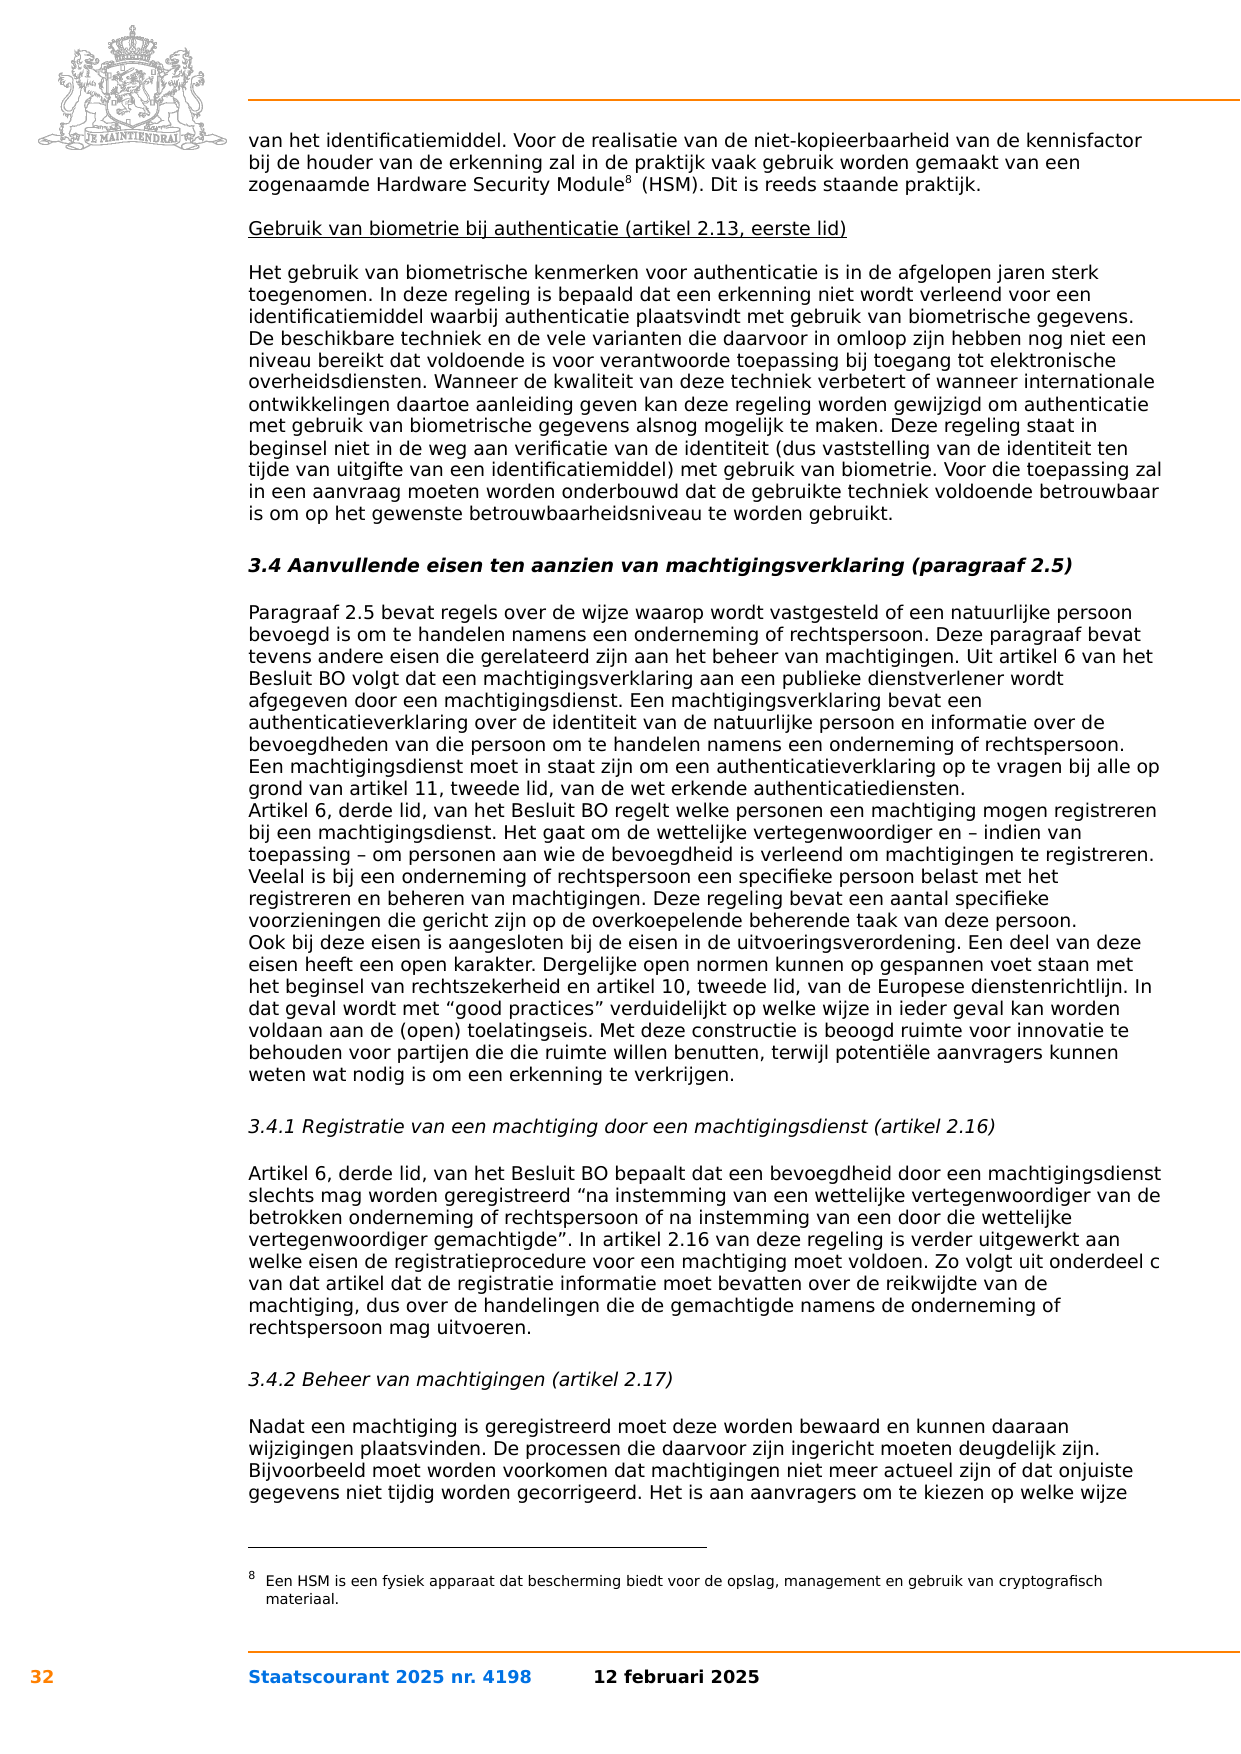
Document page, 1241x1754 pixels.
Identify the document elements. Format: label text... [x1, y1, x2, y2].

text Een HSM is een fysiek apparaat dat bescherming biedt voor de opslag, management en gebruik van cryptografisch materiaal. [248, 1569, 1163, 1608]
text Artikel 6, derde lid, van het Besluit BO bepaalt dat een bevoegdheid door een machtigingsdienst slechts mag worden geregistreerd “na instemming van een wettelijke vertegenwoordiger van de betrokken onderneming of rechtspersoon of na instemming van een door die wettelijke vertegenwoordiger gemachtigde”. In artikel 2.16 van deze regeling is verder uitgewerkt aan welke eisen de registratieprocedure voor een machtiging moet voldoen. Zo volgt uit onderdeel c van dat artikel dat de registratie informatie moet bevatten over de reikwijdte van de machtiging, dus over de handelingen die de gemachtigde namens de onderneming of rechtspersoon mag uitvoeren. [248, 1163, 1163, 1339]
subtitle 3.4 Aanvullende eisen ten aanzien van machtigingsverklaring (paragraaf 2.5) [248, 555, 1163, 577]
picture [38, 25, 227, 150]
text Het gebruik van biometrische kenmerken voor authenticatie is in de afgelopen jaren sterk toegenomen. In deze regeling is bepaald dat een erkenning niet wordt verleend voor een identificatiemiddel waarbij authenticatie plaatsvindt met gebruik van biometrische gegevens. De beschikbare techniek en de vele varianten die daarvoor in omloop zijn hebben nog niet een niveau bereikt dat voldoende is voor verantwoorde toepassing bij toegang tot elektronische overheidsdiensten. Wanneer de kwaliteit van deze techniek verbetert of wanneer internationale ontwikkelingen daartoe aanleiding geven kan deze regeling worden gewijzigd om authenticatie met gebruik van biometrische gegevens alsnog mogelijk te maken. Deze regeling staat in beginsel niet in de weg aan verificatie van de identiteit (dus vaststelling van de identiteit ten tijde van uitgifte van een identificatiemiddel) met gebruik van biometrie. Voor die toepassing zal in een aanvraag moeten worden onderbouwd dat de gebruikte techniek voldoende betrouwbaar is om op het gewenste betrouwbaarheidsniveau te worden gebruikt. [248, 262, 1163, 525]
text Artikel 6, derde lid, van het Besluit BO regelt welke personen een machtiging mogen registreren bij een machtigingsdienst. Het gaat om de wettelijke vertegenwoordiger en – indien van toepassing – om personen aan wie de bevoegdheid is verleend om machtigingen te registreren. Veelal is bij een onderneming of rechtspersoon een specifieke persoon belast met het registreren en beheren van machtigingen. Deze regeling bevat een aantal specifieke voorzieningen die gericht zijn op de overkoepelende beherende taak van deze persoon. [248, 800, 1163, 932]
subtitle Gebruik van biometrie bij authenticatie (artikel 2.13, eerste lid) [248, 218, 1163, 240]
text Paragraaf 2.5 bevat regels over de wijze waarop wordt vastgesteld of een natuurlijke persoon bevoegd is om te handelen namens een onderneming of rechtspersoon. Deze paragraaf bevat tevens andere eisen die gerelateerd zijn aan het beheer van machtigingen. Uit artikel 6 van het Besluit BO volgt dat een machtigingsverklaring aan een publieke dienstverlener wordt afgegeven door een machtigingsdienst. Een machtigingsverklaring bevat een authenticatieverklaring over de identiteit van de natuurlijke persoon en informatie over de bevoegdheden van die persoon om te handelen namens een onderneming of rechtspersoon. Een machtigingsdienst moet in staat zijn om een authenticatieverklaring op te vragen bij alle op grond van artikel 11, tweede lid, van de wet erkende authenticatiediensten. [248, 602, 1163, 800]
text Ook bij deze eisen is aangesloten bij de eisen in de uitvoeringsverordening. Een deel van deze eisen heeft een open karakter. Dergelijke open normen kunnen op gespannen voet staan met het beginsel van rechtszekerheid en artikel 10, tweede lid, van de Europese dienstenrichtlijn. In dat geval wordt met “good practices” verduidelijkt op welke wijze in ieder geval kan worden voldaan aan de (open) toelatingseis. Met deze constructie is beoogd ruimte voor innovatie te behouden voor partijen die die ruimte willen benutten, terwijl potentiële aanvragers kunnen weten wat nodig is om een erkenning te verkrijgen. [248, 932, 1163, 1086]
subtitle 3.4.1 Registratie van een machtiging door een machtigingsdienst (artikel 2.16) [248, 1116, 1163, 1138]
subtitle 3.4.2 Beheer van machtigingen (artikel 2.17) [248, 1369, 1163, 1391]
text Nadat een machtiging is geregistreerd moet deze worden bewaard en kunnen daaraan wijzigingen plaatsvinden. De processen die daarvoor zijn ingericht moeten deugdelijk zijn. Bijvoorbeeld moet worden voorkomen dat machtigingen niet meer actueel zijn of dat onjuiste gegevens niet tijdig worden gecorrigeerd. Het is aan aanvragers om te kiezen op welke wijze [248, 1416, 1163, 1503]
text van het identificatiemiddel. Voor de realisatie van de niet-kopieerbaarheid van de kennisfactor bij de houder van de erkenning zal in de praktijk vaak gebruik worden gemaakt van een zogenaamde Hardware Security Module (HSM). Dit is reeds staande praktijk. [248, 130, 1163, 196]
